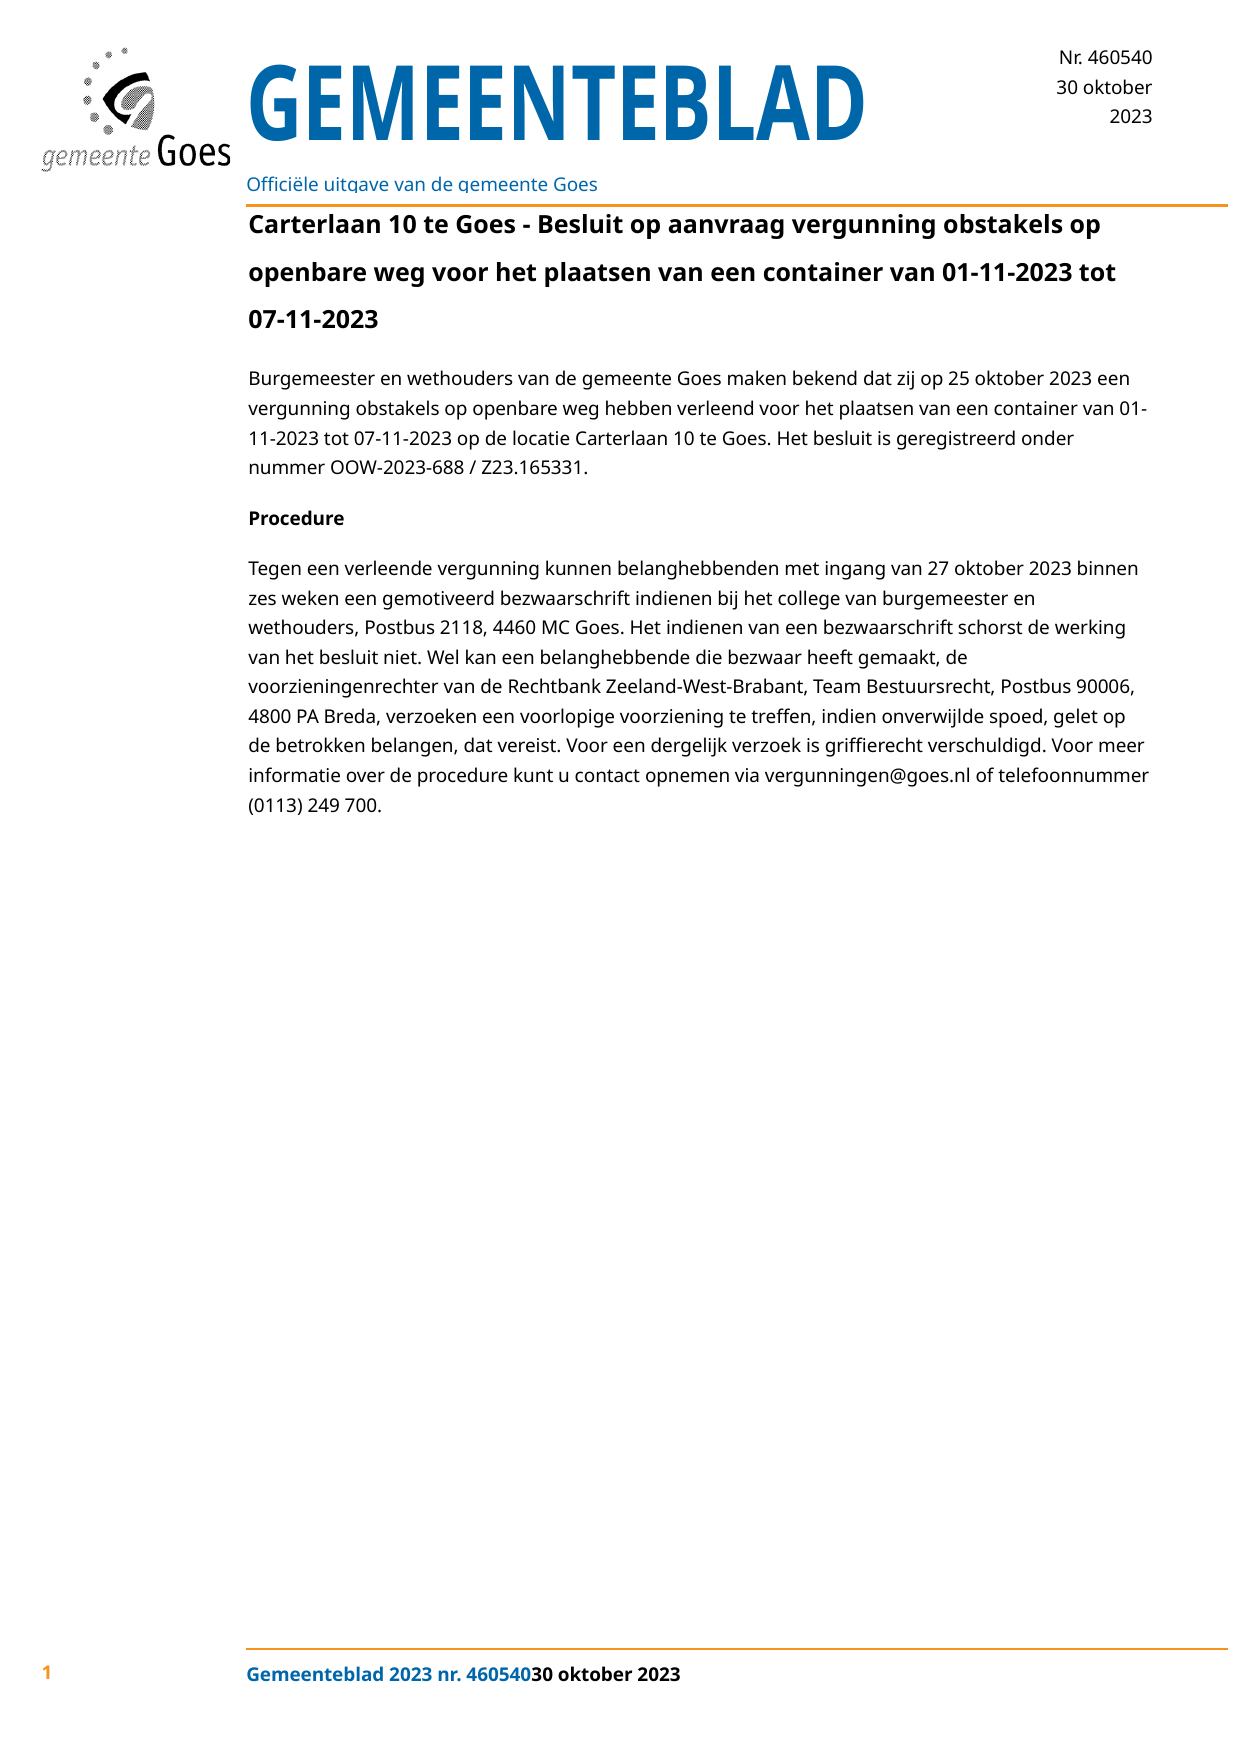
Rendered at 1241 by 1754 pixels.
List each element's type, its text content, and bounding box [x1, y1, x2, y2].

text Tegen een verleende vergunning kunnen belanghebbenden met ingang van 27 oktober 2023 binnen zes weken een gemotiveerd bezwaarschrift indienen bij het college van burgemeester en wethouders, Postbus 2118, 4460 MC Goes. Het indienen van een bezwaarschrift schorst de werking van het besluit niet. Wel kan een belanghebbende die bezwaar heeft gemaakt, de voorzieningenrechter van de Rechtbank Zeeland-West-Brabant, Team Bestuursrecht, Postbus 90006, 4800 PA Breda, verzoeken een voorlopige voorziening te treffen, indien onverwijlde spoed, gelet op de betrokken belangen, dat vereist. Voor een dergelijk verzoek is griffierecht verschuldigd. Voor meer informatie over de procedure kunt u contact opnemen via vergunningen@goes.nl of telefoonnummer (0113) 249 700. [248, 555, 1152, 817]
text Burgemeester en wethouders van de gemeente Goes maken bekend dat zij op 25 oktober 2023 een vergunning obstakels op openbare weg hebben verleend voor het plaatsen van een container van 01-11-2023 tot 07-11-2023 op de locatie Carterlaan 10 te Goes. Het besluit is geregistreerd onder nummer OOW-2023-688 / Z23.165331. [248, 366, 1152, 480]
text Carterlaan 10 te Goes - Besluit op aanvraag vergunning obstakels op openbare weg voor het plaatsen van een container van 01-11-2023 tot 07-11-2023 [248, 207, 1152, 336]
picture [41, 47, 231, 172]
text Procedure [248, 505, 1152, 530]
